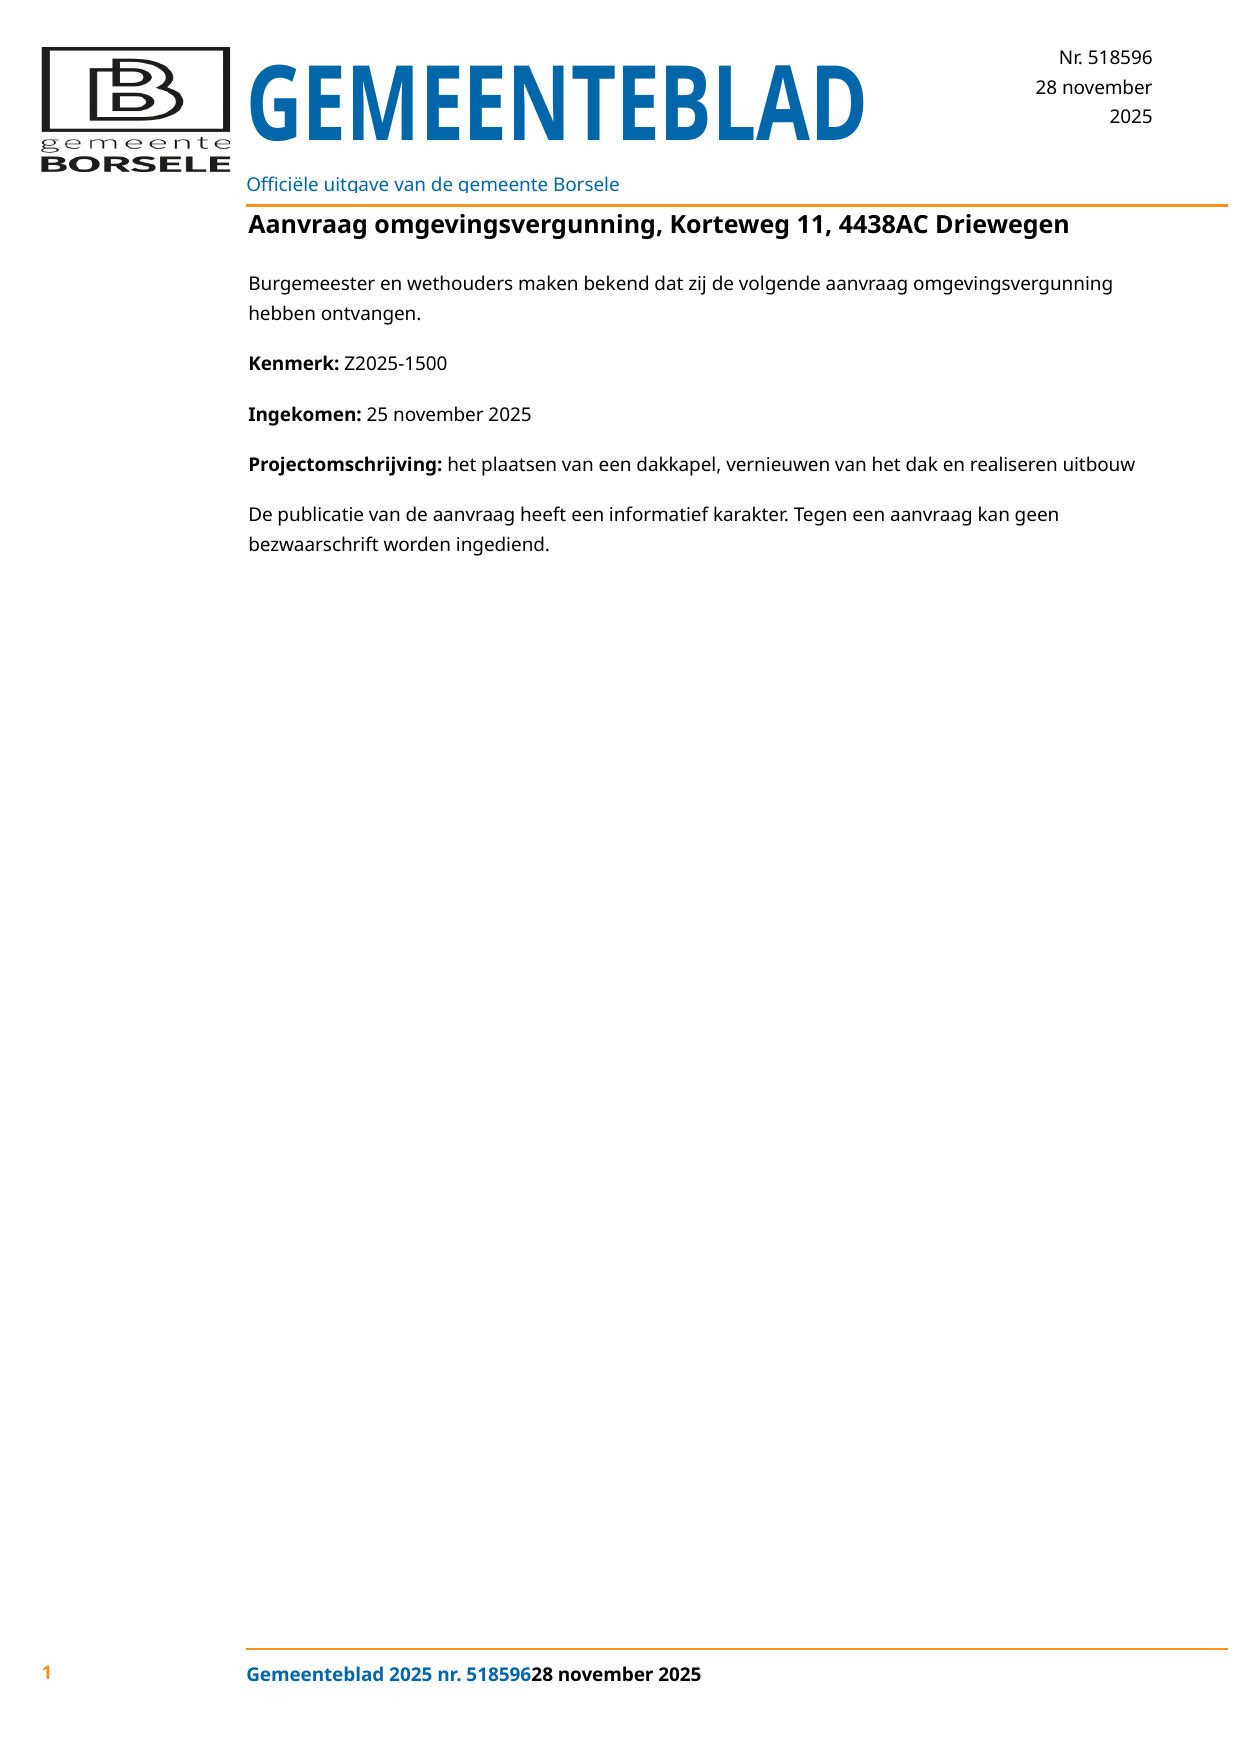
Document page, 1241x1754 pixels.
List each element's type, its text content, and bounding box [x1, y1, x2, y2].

text Ingekomen: 25 november 2025 [248, 401, 1152, 426]
text De publicatie van de aanvraag heeft een informatief karakter. Tegen een aanvraag kan geen bezwaarschrift worden ingediend. [248, 502, 1152, 557]
text Aanvraag omgevingsvergunning, Korteweg 11, 4438AC Driewegen [248, 207, 1152, 241]
text Kenmerk: Z2025-1500 [248, 350, 1152, 376]
text Projectomschrijving: het plaatsen van een dakkapel, vernieuwen van het dak en realiseren uitbouw [248, 451, 1152, 477]
text Burgemeester en wethouders maken bekend dat zij de volgende aanvraag omgevingsvergunning hebben ontvangen. [248, 270, 1152, 326]
picture [41, 47, 231, 172]
